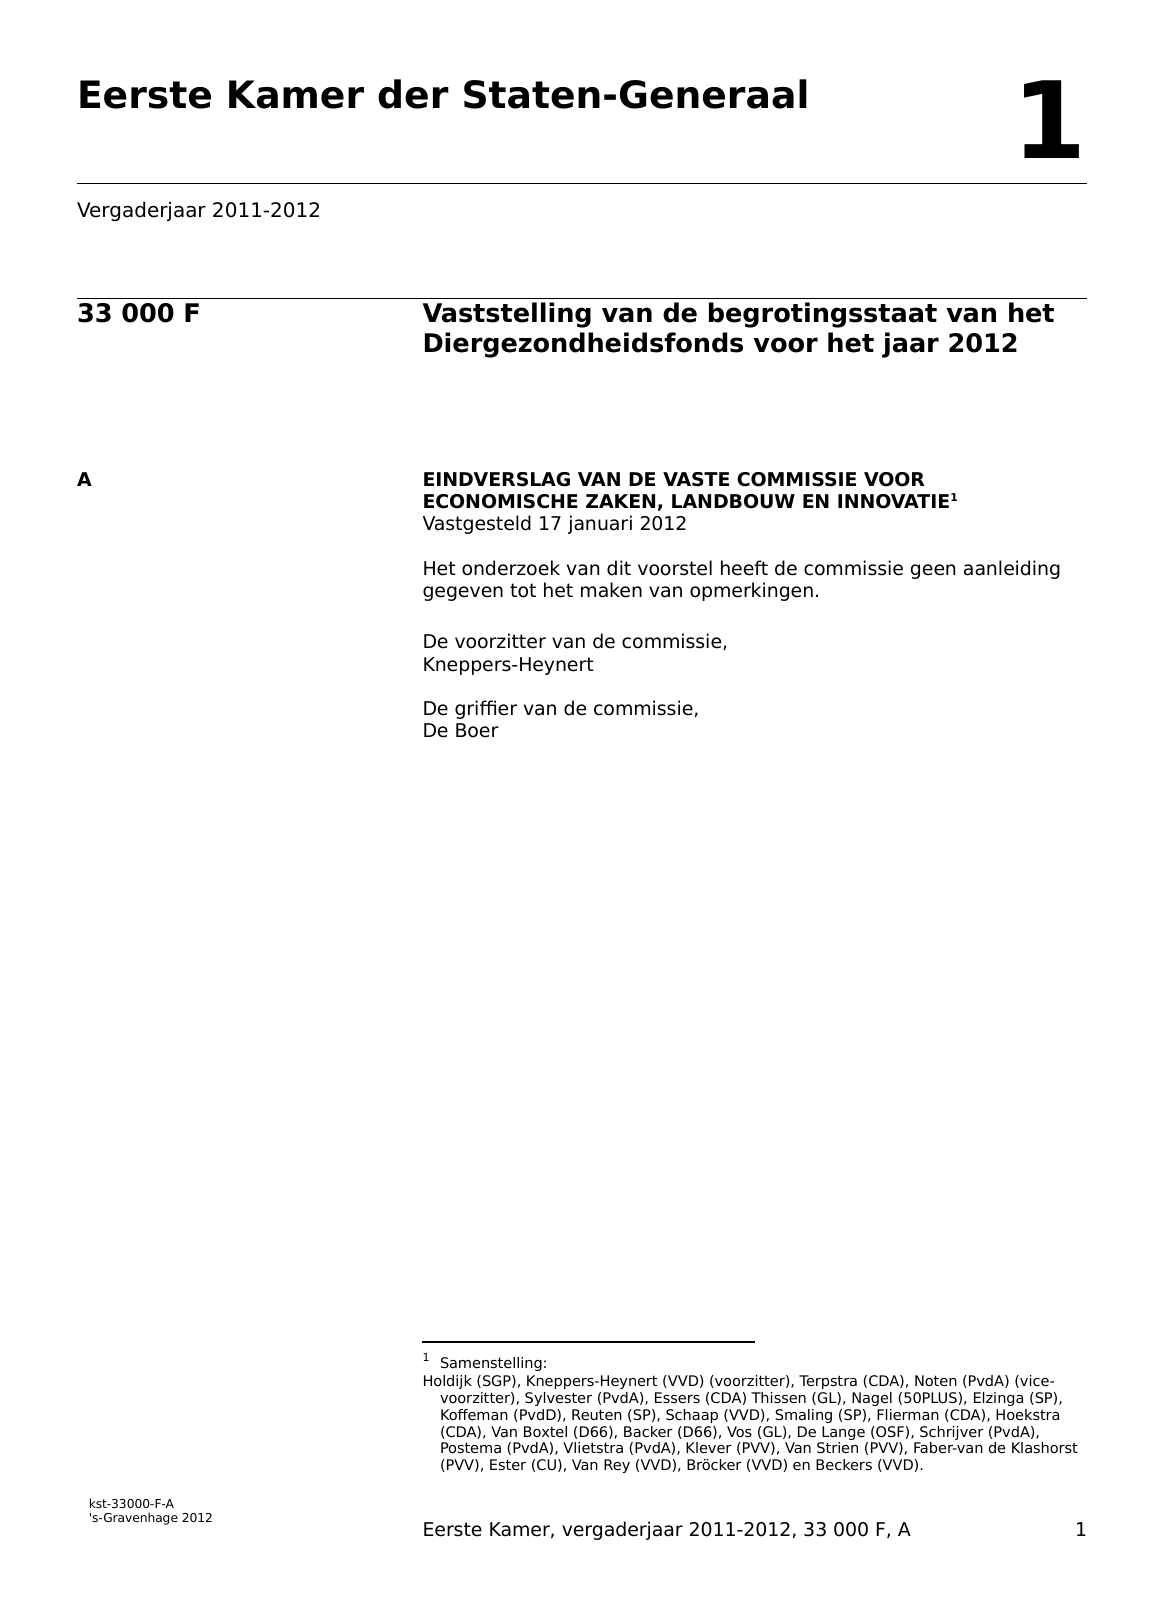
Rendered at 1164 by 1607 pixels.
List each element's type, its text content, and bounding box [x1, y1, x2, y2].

text 's-Gravenhage 2012 [88, 1511, 323, 1525]
table_header 1 [886, 59, 1087, 183]
table_cell Vergaderjaar 2011-2012 [77, 184, 1087, 298]
text Het onderzoek van dit voorstel heeft de commissie geen aanleiding gegeven tot het maken van opmerkingen. [422, 557, 1087, 601]
text De griffier van de commissie, De Boer [422, 698, 1087, 742]
subtitle A EINDVERSLAG VAN DE VASTE COMMISSIE VOOR ECONOMISCHE ZAKEN, LANDBOUW EN INNOVATIE [77, 469, 1087, 513]
text Vastgesteld 17 januari 2012 [422, 513, 1087, 535]
table_header Eerste Kamer der Staten-Generaal [77, 59, 886, 183]
subtitle 33 000 F Vaststelling van de begrotingsstaat van het Diergezondheidsfonds voor het jaar 2012 [77, 299, 1087, 358]
text kst-33000-F-A [88, 1497, 323, 1511]
text Holdijk (SGP), Kneppers-Heynert (VVD) (voorzitter), Terpstra (CDA), Noten (PvdA) (vice-voorzitter), Sylvester (PvdA), Essers (CDA) Thissen (GL), Nagel (50PLUS), Elzinga (SP), Koffeman (PvdD), Reuten (SP), Schaap (VVD), Smaling (SP), Flierman (CDA), Hoekstra (CDA), Van Boxtel (D66), Backer (D66), Vos (GL), De Lange (OSF), Schrijver (PvdA), Postema (PvdA), Vlietstra (PvdA), Klever (PVV), Van Strien (PVV), Faber-van de Klashorst (PVV), Ester (CU), Van Rey (VVD), Bröcker (VVD) en Beckers (VVD). [422, 1373, 1087, 1474]
text Samenstelling: [422, 1351, 1087, 1373]
text De voorzitter van de commissie, Kneppers-Heynert [422, 631, 1087, 675]
